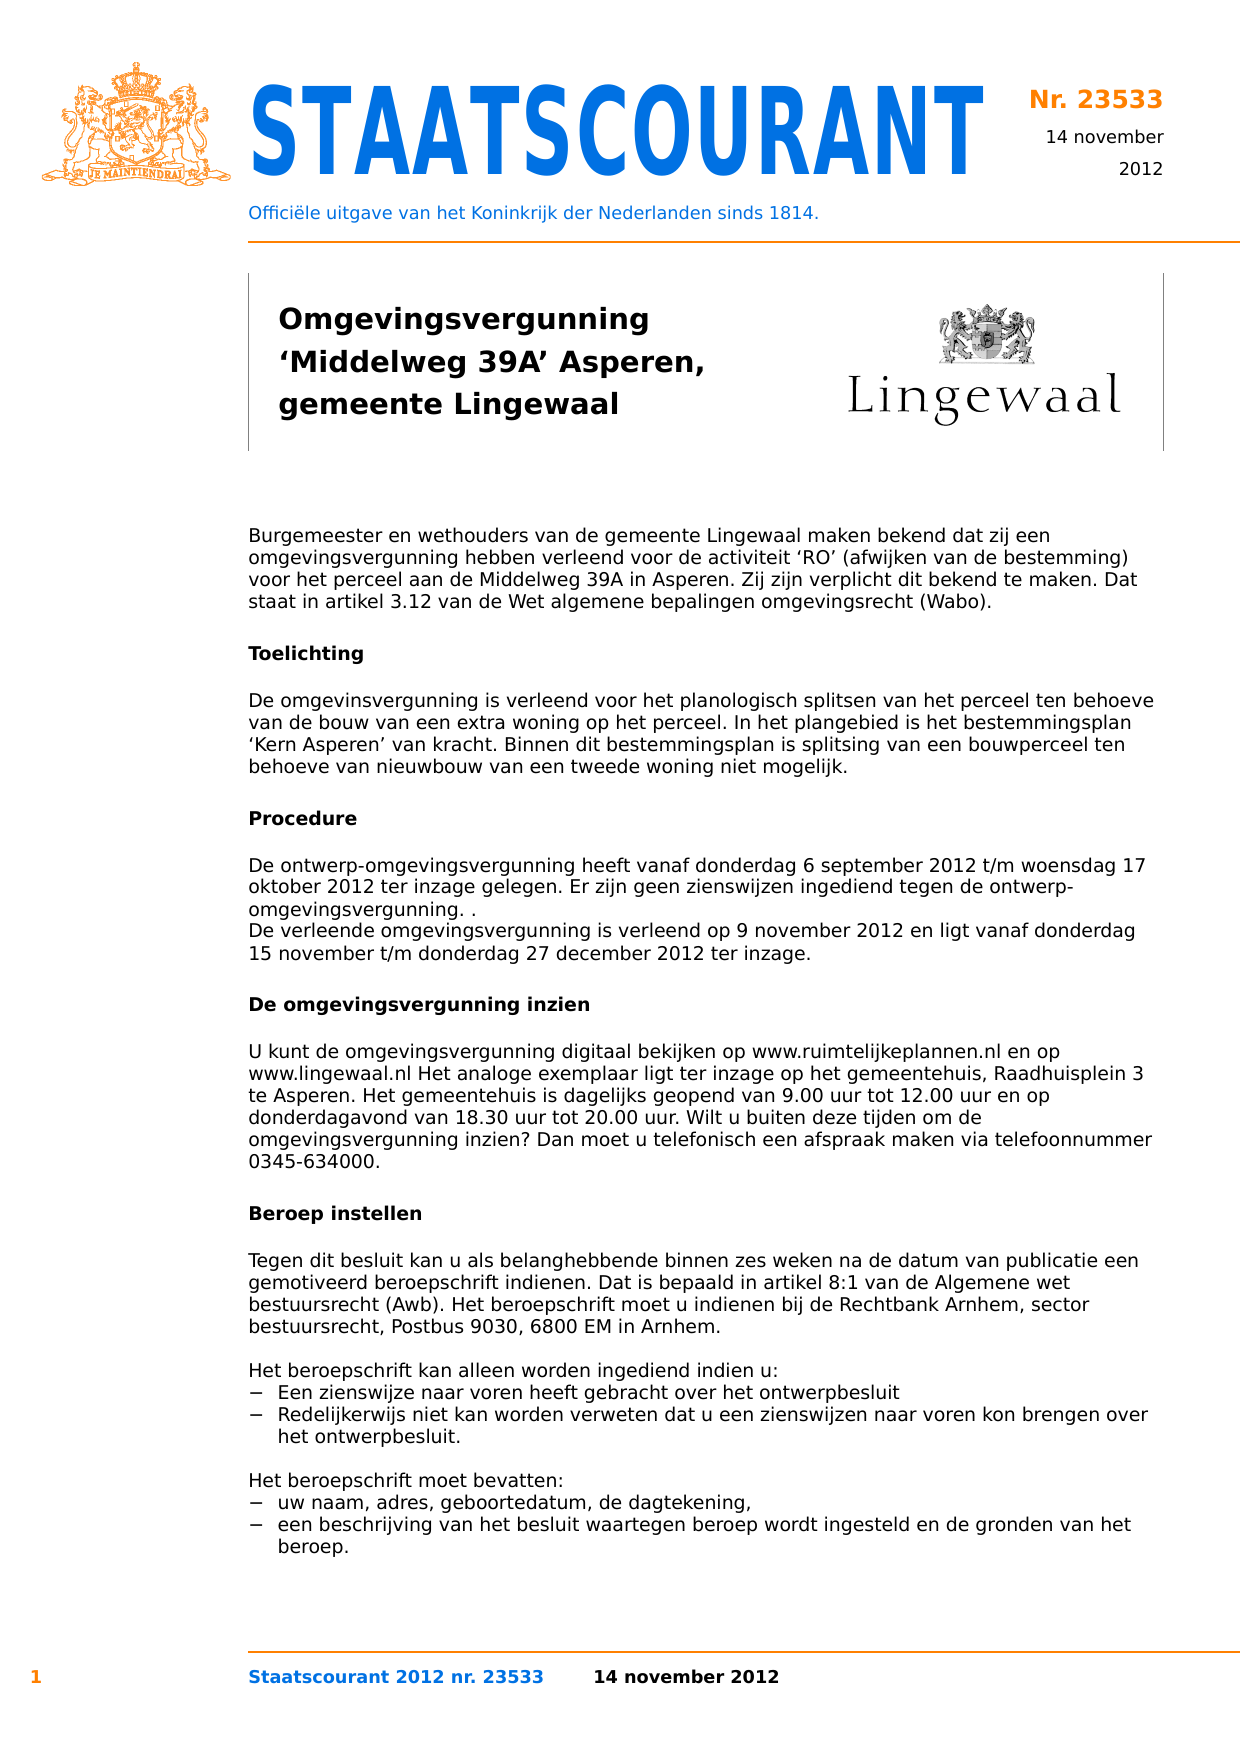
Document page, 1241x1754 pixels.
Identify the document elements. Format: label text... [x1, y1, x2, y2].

text De ontwerp-omgevingsvergunning heeft vanaf donderdag 6 september 2012 t/m woensdag 17 oktober 2012 ter inzage gelegen. Er zijn geen zienswijzen ingediend tegen de ontwerp-omgevingsvergunning. . [248, 854, 1163, 920]
picture [41, 62, 231, 186]
subtitle Beroep instellen [248, 1203, 1163, 1225]
text Het beroepschrift moet bevatten: [248, 1470, 1163, 1492]
subtitle Procedure [248, 807, 1163, 829]
table_header Nr. 23533 [998, 62, 1240, 121]
table_header STAATSCOURANT [248, 62, 998, 203]
text Burgemeester en wethouders van de gemeente Lingewaal maken bekend dat zij een omgevingsvergunning hebben verleend voor de activiteit ‘RO’ (afwijken van de bestemming) voor het perceel aan de Middelweg 39A in Asperen. Zij zijn verplicht dit bekend te maken. Dat staat in artikel 3.12 van de Wet algemene bepalingen omgevingsrecht (Wabo). [248, 525, 1163, 613]
table_cell 14 november [998, 121, 1240, 153]
text − Een zienswijze naar voren heeft gebracht over het ontwerpbesluit [248, 1382, 1163, 1404]
text − Redelijkerwijs niet kan worden verweten dat u een zienswijzen naar voren kon brengen over het ontwerpbesluit. [248, 1404, 1163, 1448]
table_header [25, 62, 248, 241]
text − uw naam, adres, geboortedatum, de dagtekening, [248, 1492, 1163, 1514]
table_cell Officiële uitgave van het Koninkrijk der Nederlanden sinds 1814. [248, 203, 1240, 241]
text De verleende omgevingsvergunning is verleend op 9 november 2012 en ligt vanaf donderdag 15 november t/m donderdag 27 december 2012 ter inzage. [248, 920, 1163, 964]
text Het beroepschrift kan alleen worden ingediend indien u: [248, 1360, 1163, 1382]
subtitle Omgevingsvergunning ‘Middelweg 39A’ Asperen, gemeente Lingewaal [249, 273, 1163, 451]
subtitle Toelichting [248, 643, 1163, 664]
text U kunt de omgevingsvergunning digitaal bekijken op www.ruimtelijkeplannen.nl en op www.lingewaal.nl Het analoge exemplaar ligt ter inzage op het gemeentehuis, Raadhuisplein 3 te Asperen. Het gemeentehuis is dagelijks geopend van 9.00 uur tot 12.00 uur en op donderdagavond van 18.30 uur tot 20.00 uur. Wilt u buiten deze tijden om de omgevingsvergunning inzien? Dan moet u telefonisch een afspraak maken via telefoonnummer 0345-634000. [248, 1041, 1163, 1173]
picture [838, 302, 1134, 427]
text De omgevinsvergunning is verleend voor het planologisch splitsen van het perceel ten behoeve van de bouw van een extra woning op het perceel. In het plangebied is het bestemmingsplan ‘Kern Asperen’ van kracht. Binnen dit bestemmingsplan is splitsing van een bouwperceel ten behoeve van nieuwbouw van een tweede woning niet mogelijk. [248, 689, 1163, 777]
subtitle De omgevingsvergunning inzien [248, 994, 1163, 1016]
table_cell 2012 [998, 153, 1240, 203]
text Tegen dit besluit kan u als belanghebbende binnen zes weken na de datum van publicatie een gemotiveerd beroepschrift indienen. Dat is bepaald in artikel 8:1 van de Algemene wet bestuursrecht (Awb). Het beroepschrift moet u indienen bij de Rechtbank Arnhem, sector bestuursrecht, Postbus 9030, 6800 EM in Arnhem. [248, 1250, 1163, 1338]
text − een beschrijving van het besluit waartegen beroep wordt ingesteld en de gronden van het beroep. [248, 1514, 1163, 1558]
